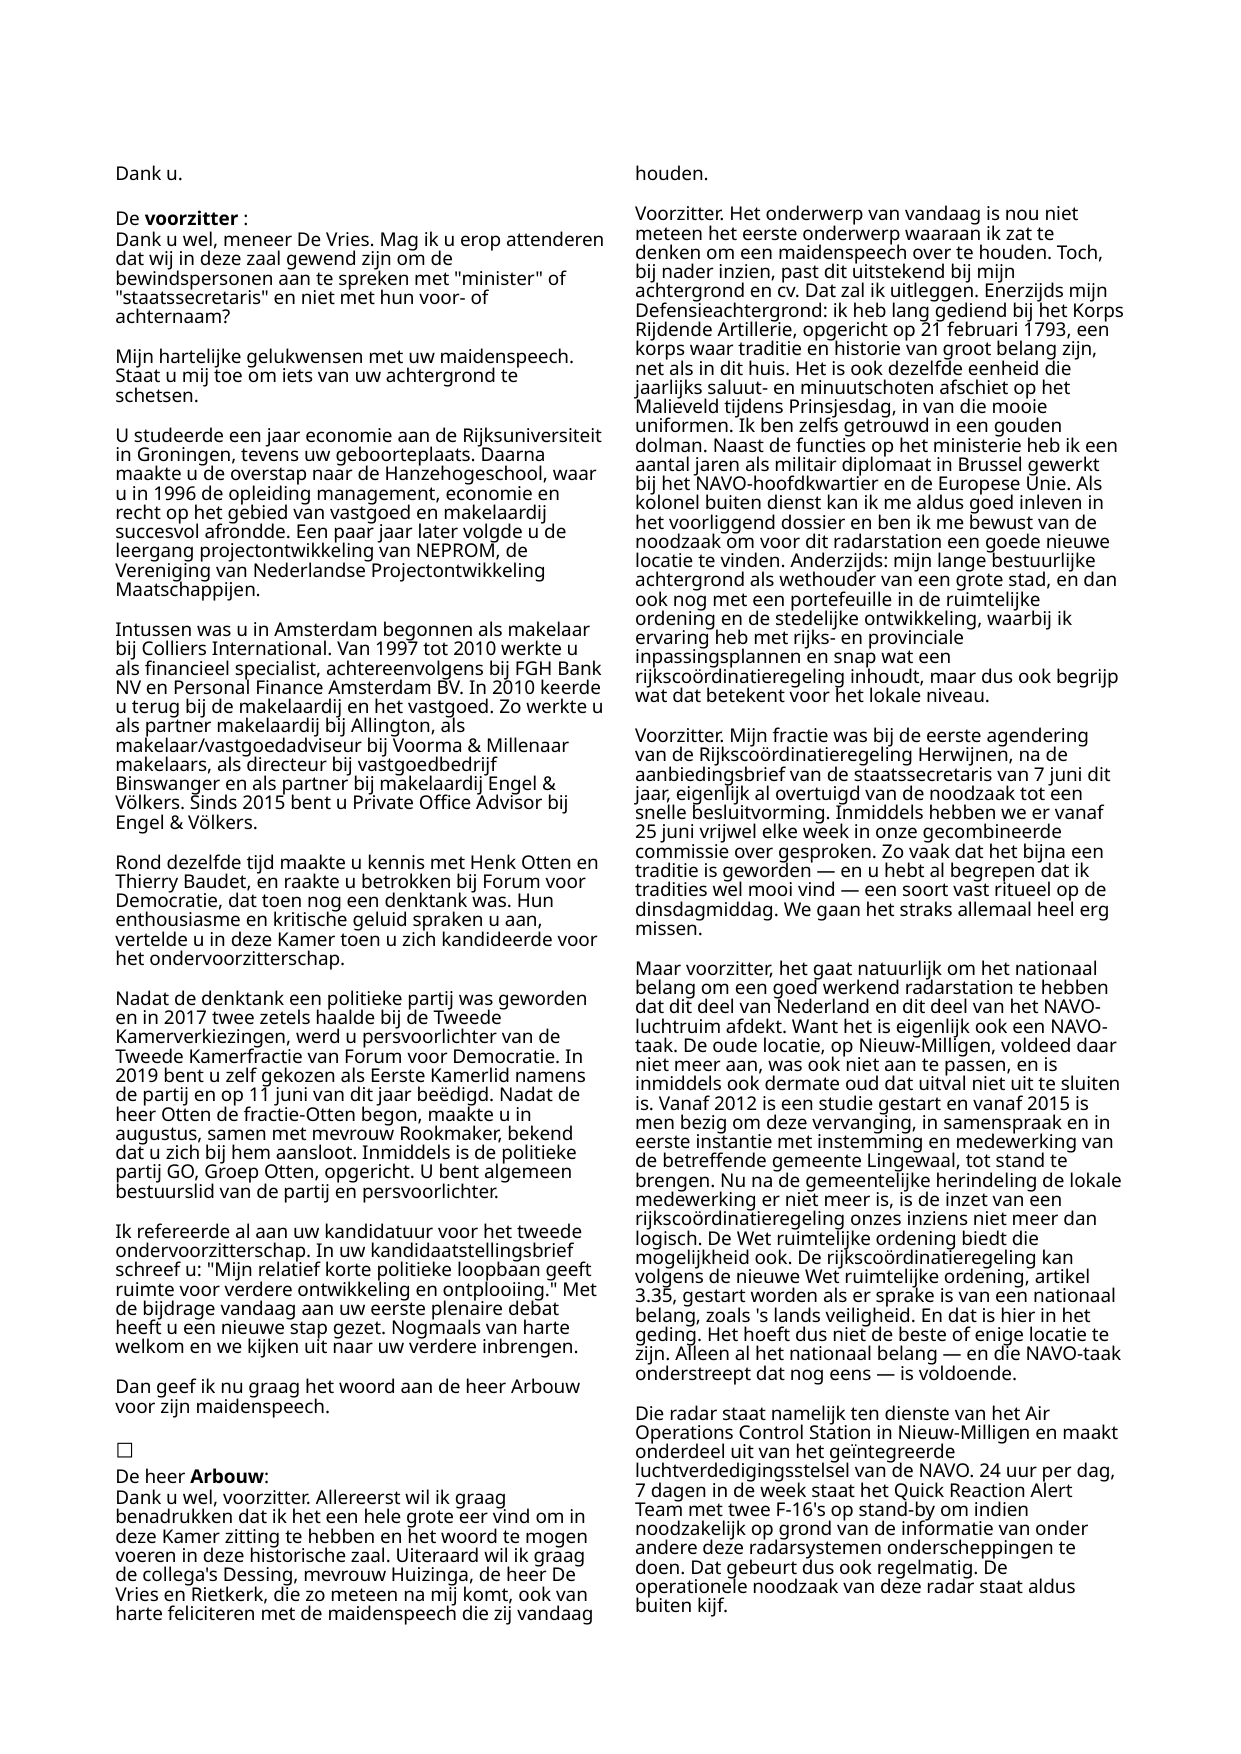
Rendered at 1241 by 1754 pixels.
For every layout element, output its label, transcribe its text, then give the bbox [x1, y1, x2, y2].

text U studeerde een jaar economie aan de Rijksuniversiteit in Groningen, tevens uw geboorteplaats. Daarna maakte u de overstap naar de Hanzehogeschool, waar u in 1996 de opleiding management, economie en recht op het gebied van vastgoed en makelaardij succesvol afrondde. Een paar jaar later volgde u de leergang projectontwikkeling van NEPROM, de Vereniging van Nederlandse Projectontwikkeling Maatschappijen. [115, 427, 605, 600]
text Rond dezelfde tijd maakte u kennis met Henk Otten en Thierry Baudet, en raakte u betrokken bij Forum voor Democratie, dat toen nog een denktank was. Hun enthousiasme en kritische geluid spraken u aan, vertelde u in deze Kamer toen u zich kandideerde voor het ondervoorzitterschap. [115, 854, 605, 969]
text De heer Arbouw: [115, 1463, 605, 1489]
text Dan geef ik nu graag het woord aan de heer Arbouw voor zijn maidenspeech. [115, 1378, 605, 1417]
text Die radar staat namelijk ten dienste van het Air Operations Control Station in Nieuw-Milligen en maakt onderdeel uit van het geïntegreerde luchtverdedigingsstelsel van de NAVO. 24 uur per dag, 7 dagen in de week staat het Quick Reaction Alert Team met twee F-16's op stand-by om indien noodzakelijk op grond van de informatie van onder andere deze radarsystemen onderscheppingen te doen. Dat gebeurt dus ook regelmatig. De operationele noodzaak van deze radar staat aldus buiten kijf. [635, 1404, 1125, 1616]
text Voorzitter. Het onderwerp van vandaag is nou niet meteen het eerste onderwerp waaraan ik zat te denken om een maidenspeech over te houden. Toch, bij nader inzien, past dit uitstekend bij mijn achtergrond en cv. Dat zal ik uitleggen. Enerzijds mijn Defensieachtergrond: ik heb lang gediend bij het Korps Rijdende Artillerie, opgericht op 21 februari 1793, een korps waar traditie en historie van groot belang zijn, net als in dit huis. Het is ook dezelfde eenheid die jaarlijks saluut- en minuutschoten afschiet op het Malieveld tijdens Prinsjesdag, in van die mooie uniformen. Ik ben zelfs getrouwd in een gouden dolman. Naast de functies op het ministerie heb ik een aantal jaren als militair diplomaat in Brussel gewerkt bij het NAVO-hoofdkwartier en de Europese Unie. Als kolonel buiten dienst kan ik me aldus goed inleven in het voorliggend dossier en ben ik me bewust van de noodzaak om voor dit radarstation een goede nieuwe locatie te vinden. Anderzijds: mijn lange bestuurlijke achtergrond als wethouder van een grote stad, en dan ook nog met een portefeuille in de ruimtelijke ordening en de stedelijke ontwikkeling, waarbij ik ervaring heb met rijks- en provinciale inpassingsplannen en snap wat een rijkscoördinatieregeling inhoudt, maar dus ook begrijp wat dat betekent voor het lokale niveau. [635, 205, 1125, 706]
text De voorzitter : [115, 205, 605, 231]
text Intussen was u in Amsterdam begonnen als makelaar bij Colliers International. Van 1997 tot 2010 werkte u als financieel specialist, achtereenvolgens bij FGH Bank NV en Personal Finance Amsterdam BV. In 2010 keerde u terug bij de makelaardij en het vastgoed. Zo werkte u als partner makelaardij bij Allington, als makelaar/vastgoedadviseur bij Voorma & Millenaar makelaars, als directeur bij vastgoedbedrijf Binswanger en als partner bij makelaardij Engel & Völkers. Sinds 2015 bent u Private Office Advisor bij Engel & Völkers. [115, 621, 605, 833]
text ⬜ [115, 1438, 605, 1463]
text houden. [635, 165, 1125, 184]
text Dank u. [115, 165, 605, 184]
text Mijn hartelijke gelukwensen met uw maidenspeech. Staat u mij toe om iets van uw achtergrond te schetsen. [115, 348, 605, 406]
text Dank u wel, voorzitter. Allereerst wil ik graag benadrukken dat ik het een hele grote eer vind om in deze Kamer zitting te hebben en het woord te mogen voeren in deze historische zaal. Uiteraard wil ik graag de collega's Dessing, mevrouw Huizinga, de heer De Vries en Rietkerk, die zo meteen na mij komt, ook van harte feliciteren met de maidenspeech die zij vandaag [115, 1489, 605, 1624]
text Voorzitter. Mijn fractie was bij de eerste agendering van de Rijkscoördinatieregeling Herwijnen, na de aanbiedingsbrief van de staatssecretaris van 7 juni dit jaar, eigenlijk al overtuigd van de noodzaak tot een snelle besluitvorming. Inmiddels hebben we er vanaf 25 juni vrijwel elke week in onze gecombineerde commissie over gesproken. Zo vaak dat het bijna een traditie is geworden — en u hebt al begrepen dat ik tradities wel mooi vind — een soort vast ritueel op de dinsdagmiddag. We gaan het straks allemaal heel erg missen. [635, 727, 1125, 939]
text Nadat de denktank een politieke partij was geworden en in 2017 twee zetels haalde bij de Tweede Kamerverkiezingen, werd u persvoorlichter van de Tweede Kamerfractie van Forum voor Democratie. In 2019 bent u zelf gekozen als Eerste Kamerlid namens de partij en op 11 juni van dit jaar beëdigd. Nadat de heer Otten de fractie-Otten begon, maakte u in augustus, samen met mevrouw Rookmaker, bekend dat u zich bij hem aansloot. Inmiddels is de politieke partij GO, Groep Otten, opgericht. U bent algemeen bestuurslid van de partij en persvoorlichter. [115, 990, 605, 1202]
text Dank u wel, meneer De Vries. Mag ik u erop attenderen dat wij in deze zaal gewend zijn om de bewindspersonen aan te spreken met "minister" of "staatssecretaris" en niet met hun voor- of achternaam? [115, 231, 605, 327]
text Maar voorzitter, het gaat natuurlijk om het nationaal belang om een goed werkend radarstation te hebben dat dit deel van Nederland en dit deel van het NAVO-luchtruim afdekt. Want het is eigenlijk ook een NAVO-taak. De oude locatie, op Nieuw-Milligen, voldeed daar niet meer aan, was ook niet aan te passen, en is inmiddels ook dermate oud dat uitval niet uit te sluiten is. Vanaf 2012 is een studie gestart en vanaf 2015 is men bezig om deze vervanging, in samenspraak en in eerste instantie met instemming en medewerking van de betreffende gemeente Lingewaal, tot stand te brengen. Nu na de gemeentelijke herindeling de lokale medewerking er niet meer is, is de inzet van een rijkscoördinatieregeling onzes inziens niet meer dan logisch. De Wet ruimtelijke ordening biedt die mogelijkheid ook. De rijkscoördinatieregeling kan volgens de nieuwe Wet ruimtelijke ordening, artikel 3.35, gestart worden als er sprake is van een nationaal belang, zoals 's lands veiligheid. En dat is hier in het geding. Het hoeft dus niet de beste of enige locatie te zijn. Alleen al het nationaal belang — en die NAVO-taak onderstreept dat nog eens — is voldoende. [635, 960, 1125, 1384]
text Ik refereerde al aan uw kandidatuur voor het tweede ondervoorzitterschap. In uw kandidaatstellingsbrief schreef u: "Mijn relatief korte politieke loopbaan geeft ruimte voor verdere ontwikkeling en ontplooiing." Met de bijdrage vandaag aan uw eerste plenaire debat heeft u een nieuwe stap gezet. Nogmaals van harte welkom en we kijken uit naar uw verdere inbrengen. [115, 1223, 605, 1358]
